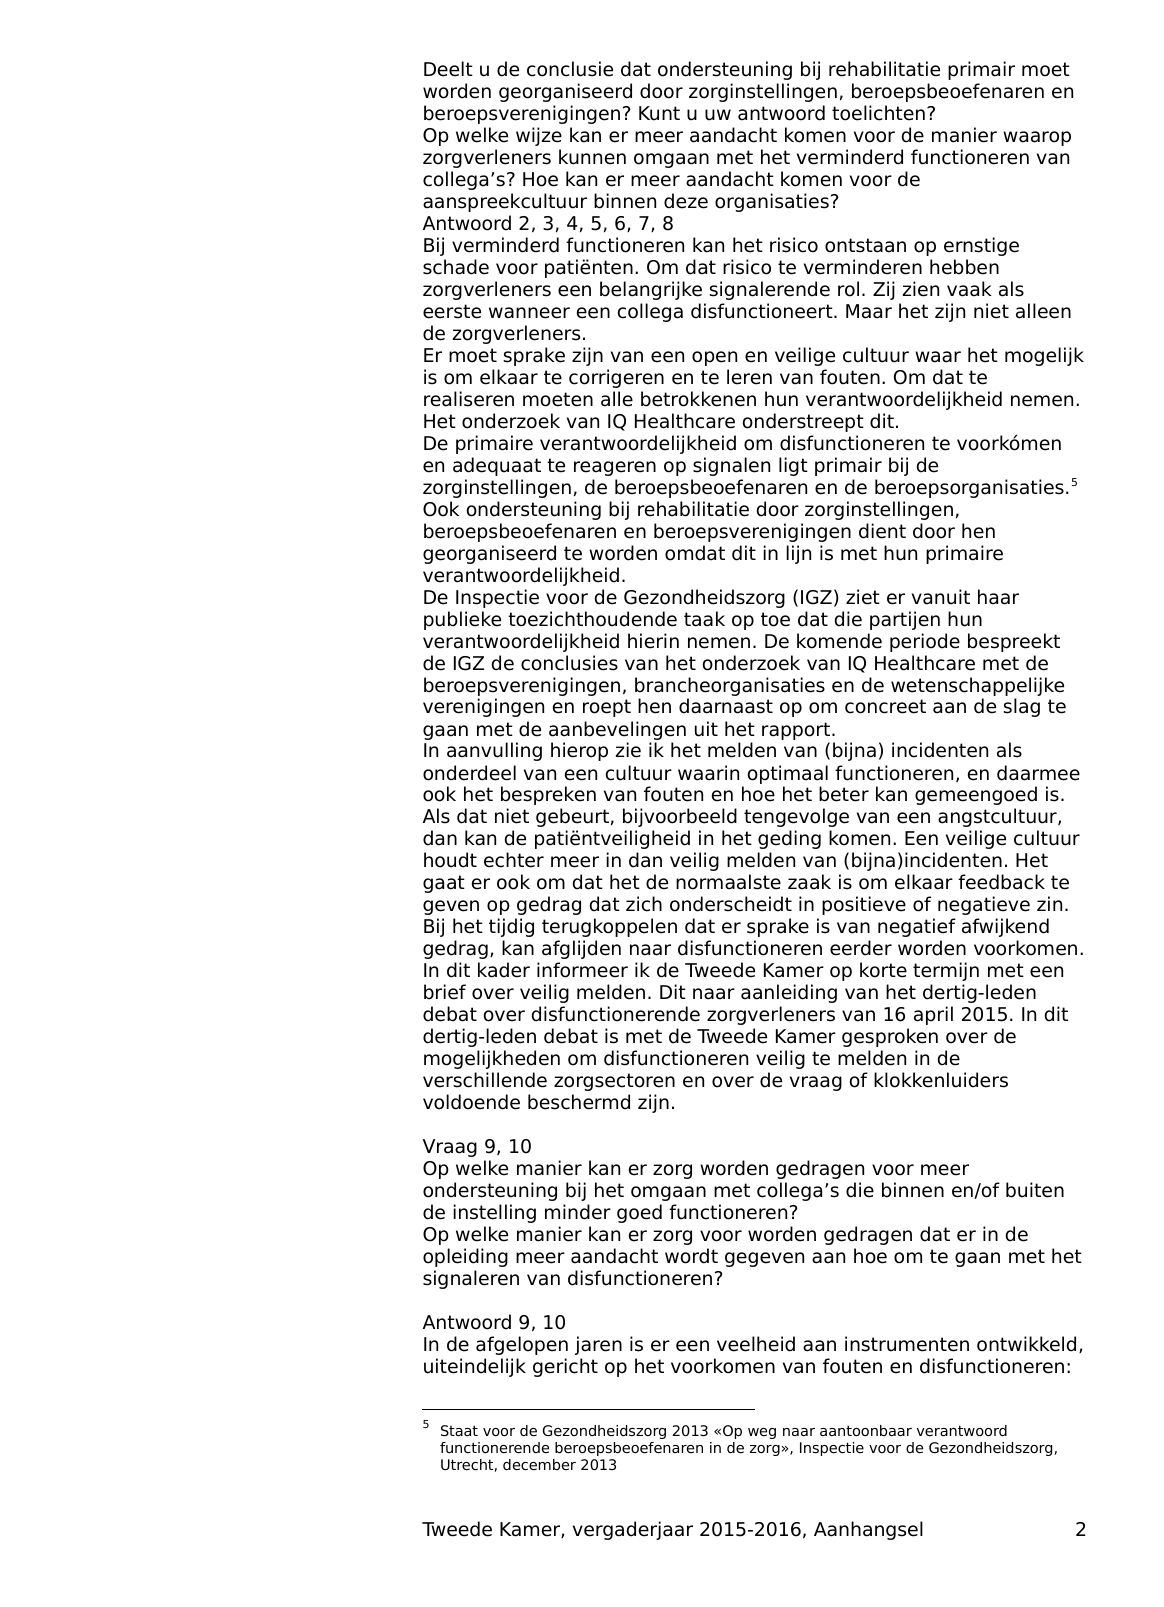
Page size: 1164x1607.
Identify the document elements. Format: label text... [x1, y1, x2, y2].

text Op welke wijze kan er meer aandacht komen voor de manier waarop zorgverleners kunnen omgaan met het verminderd functioneren van collega’s? Hoe kan er meer aandacht komen voor de aanspreekcultuur binnen deze organisaties? [422, 125, 1087, 213]
text In aanvulling hierop zie ik het melden van (bijna) incidenten als onderdeel van een cultuur waarin optimaal functioneren, en daarmee ook het bespreken van fouten en hoe het beter kan gemeengoed is. Als dat niet gebeurt, bijvoorbeeld tengevolge van een angstcultuur, dan kan de patiëntveiligheid in het geding komen. Een veilige cultuur houdt echter meer in dan veilig melden van (bijna)incidenten. Het gaat er ook om dat het de normaalste zaak is om elkaar feedback te geven op gedrag dat zich onderscheidt in positieve of negatieve zin. Bij het tijdig terugkoppelen dat er sprake is van negatief afwijkend gedrag, kan afglijden naar disfunctioneren eerder worden voorkomen. [422, 740, 1087, 960]
text Op welke manier kan er zorg worden gedragen voor meer ondersteuning bij het omgaan met collega’s die binnen en/of buiten de instelling minder goed functioneren? [422, 1158, 1087, 1224]
text Vraag 9, 10 [422, 1136, 1087, 1158]
text De primaire verantwoordelijkheid om disfunctioneren te voorkómen en adequaat te reageren op signalen ligt primair bij de zorginstellingen, de beroepsbeoefenaren en de beroepsorganisaties. Ook ondersteuning bij rehabilitatie door zorginstellingen, beroepsbeoefenaren en beroepsverenigingen dient door hen georganiseerd te worden omdat dit in lijn is met hun primaire verantwoordelijkheid. [422, 433, 1087, 587]
text In dit kader informeer ik de Tweede Kamer op korte termijn met een brief over veilig melden. Dit naar aanleiding van het dertig-leden debat over disfunctionerende zorgverleners van 16 april 2015. In dit dertig-leden debat is met de Tweede Kamer gesproken over de mogelijkheden om disfunctioneren veilig te melden in de verschillende zorgsectoren en over de vraag of klokkenluiders voldoende beschermd zijn. [422, 960, 1087, 1114]
text In de afgelopen jaren is er een veelheid aan instrumenten ontwikkeld, uiteindelijk gericht op het voorkomen van fouten en disfunctioneren: [422, 1334, 1087, 1378]
text Antwoord 9, 10 [422, 1312, 1087, 1334]
text Bij verminderd functioneren kan het risico ontstaan op ernstige schade voor patiënten. Om dat risico te verminderen hebben zorgverleners een belangrijke signalerende rol. Zij zien vaak als eerste wanneer een collega disfunctioneert. Maar het zijn niet alleen de zorgverleners. [422, 235, 1087, 345]
text De Inspectie voor de Gezondheidszorg (IGZ) ziet er vanuit haar publieke toezichthoudende taak op toe dat die partijen hun verantwoordelijkheid hierin nemen. De komende periode bespreekt de IGZ de conclusies van het onderzoek van IQ Healthcare met de beroepsverenigingen, brancheorganisaties en de wetenschappelijke verenigingen en roept hen daarnaast op om concreet aan de slag te gaan met de aanbevelingen uit het rapport. [422, 587, 1087, 740]
text Staat voor de Gezondheidszorg 2013 «Op weg naar aantoonbaar verantwoord functionerende beroepsbeoefenaren in de zorg», Inspectie voor de Gezondheidszorg, Utrecht, december 2013 [422, 1418, 1087, 1474]
text Er moet sprake zijn van een open en veilige cultuur waar het mogelijk is om elkaar te corrigeren en te leren van fouten. Om dat te realiseren moeten alle betrokkenen hun verantwoordelijkheid nemen. Het onderzoek van IQ Healthcare onderstreept dit. [422, 345, 1087, 433]
text Antwoord 2, 3, 4, 5, 6, 7, 8 [422, 213, 1087, 235]
text Op welke manier kan er zorg voor worden gedragen dat er in de opleiding meer aandacht wordt gegeven aan hoe om te gaan met het signaleren van disfunctioneren? [422, 1224, 1087, 1290]
text Deelt u de conclusie dat ondersteuning bij rehabilitatie primair moet worden georganiseerd door zorginstellingen, beroepsbeoefenaren en beroepsverenigingen? Kunt u uw antwoord toelichten? [422, 59, 1087, 125]
